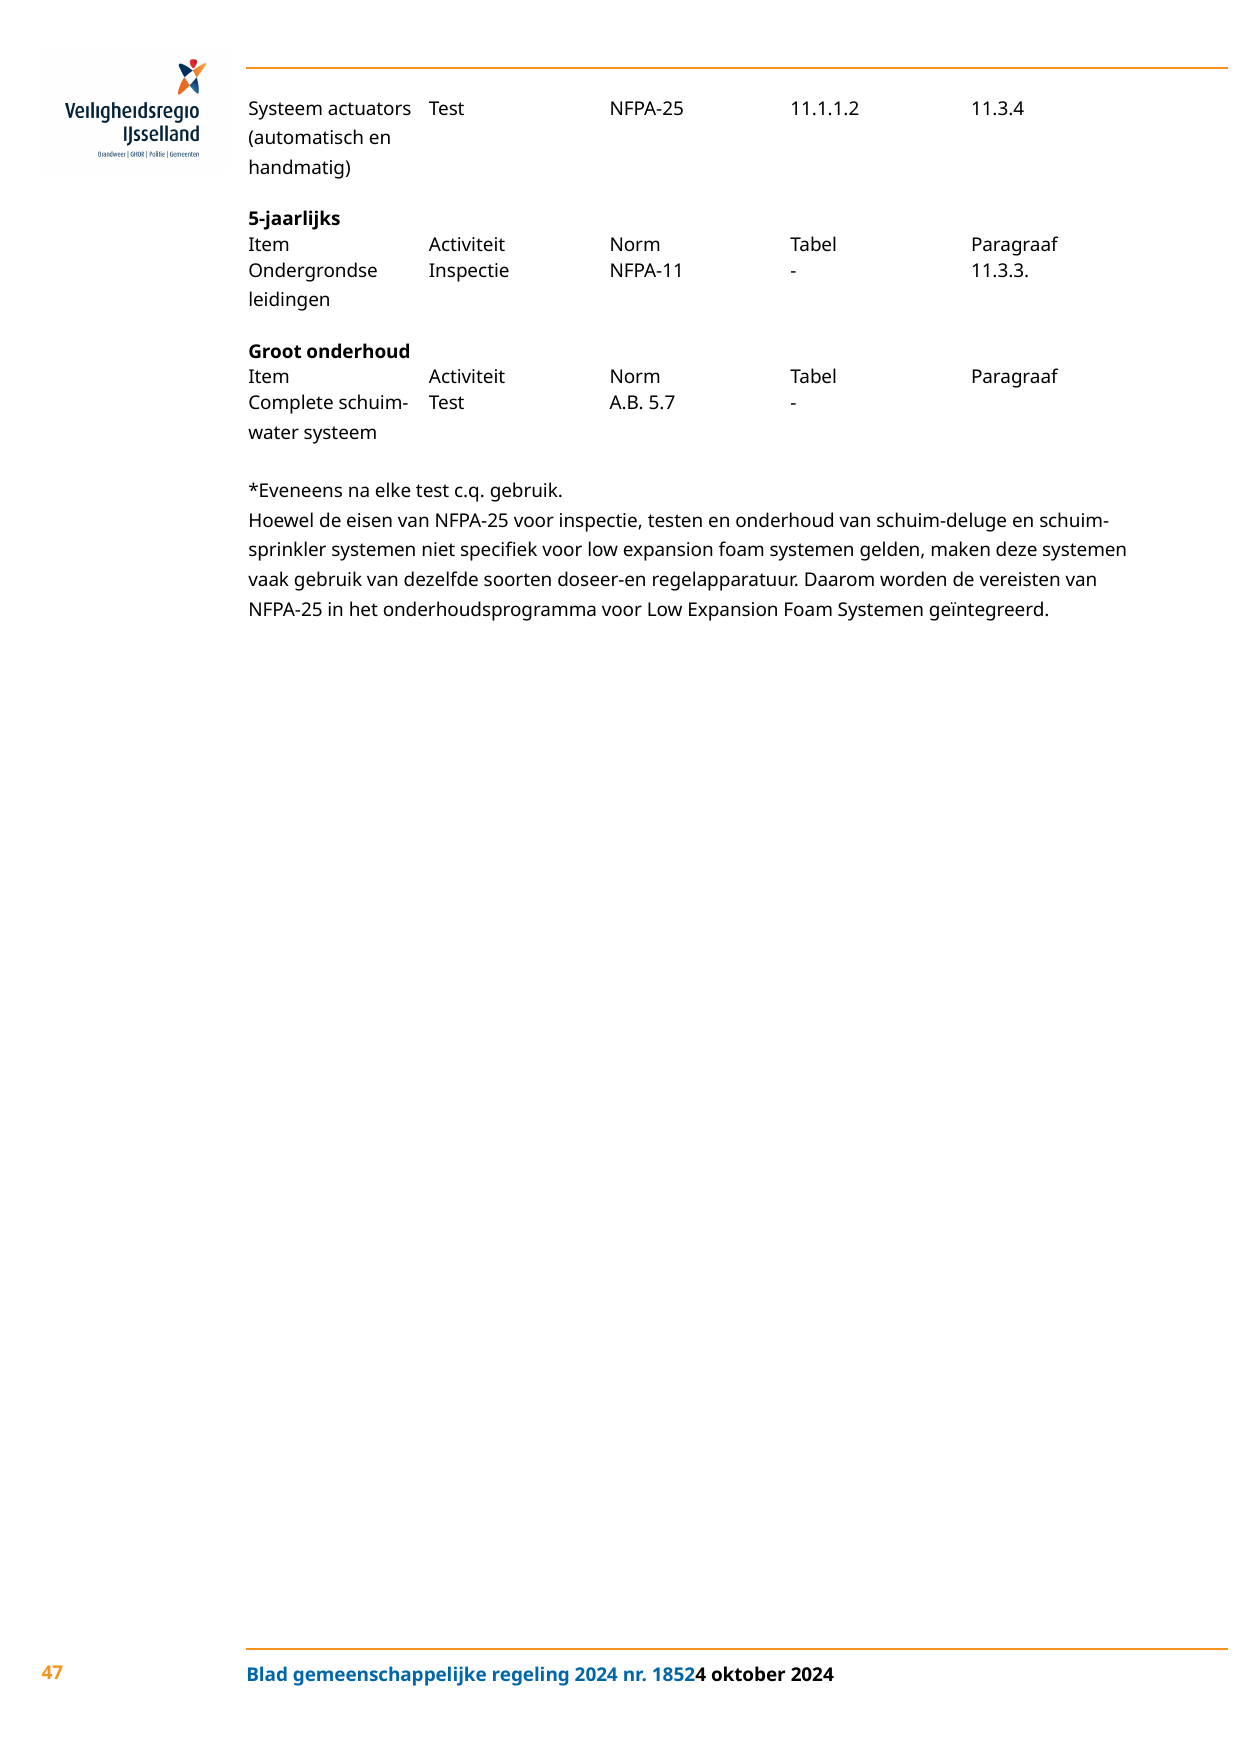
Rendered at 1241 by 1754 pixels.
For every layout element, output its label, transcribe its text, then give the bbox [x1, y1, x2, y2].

table_cell - [790, 257, 971, 312]
table_cell [971, 389, 1152, 445]
table_cell A.B. 5.7 [609, 389, 790, 445]
table_cell Tabel [790, 231, 971, 257]
table_cell 11.1.1.2 [790, 95, 971, 180]
table_cell Tabel [790, 364, 971, 389]
table_cell Test [429, 389, 609, 445]
table_cell Norm [609, 231, 790, 257]
table_cell NFPA-11 [609, 257, 790, 312]
table_cell Norm [609, 364, 790, 389]
table_cell NFPA-25 [609, 95, 790, 180]
picture [41, 47, 231, 172]
table_cell Complete schuim-water systeem [248, 389, 429, 445]
table_cell Ondergrondse leidingen [248, 257, 429, 312]
table_cell [248, 312, 1152, 338]
table_cell Test [429, 95, 609, 180]
table_cell - [790, 389, 971, 445]
table_cell Systeem actuators (automatisch en handmatig) [248, 95, 429, 180]
table_cell [248, 180, 1152, 205]
table_cell Item [248, 364, 429, 389]
table_cell Activiteit [429, 364, 609, 389]
table_cell Groot onderhoud [248, 338, 1152, 364]
table_cell 11.3.4 [971, 95, 1152, 180]
text *Eveneens na elke test c.q. gebruik. [248, 477, 1152, 503]
table_cell Paragraaf [971, 231, 1152, 257]
table_cell 11.3.3. [971, 257, 1152, 312]
table_cell 5-jaarlijks [248, 205, 1152, 231]
table_cell Paragraaf [971, 364, 1152, 389]
table_cell Inspectie [429, 257, 609, 312]
table_cell Item [248, 231, 429, 257]
table_cell Activiteit [429, 231, 609, 257]
text Hoewel de eisen van NFPA-25 voor inspectie, testen en onderhoud van schuim-deluge en schuim-sprinkler systemen niet specifiek voor low expansion foam systemen gelden, maken deze systemen vaak gebruik van dezelfde soorten doseer-en regelapparatuur. Daarom worden de vereisten van NFPA-25 in het onderhoudsprogramma voor Low Expansion Foam Systemen geïntegreerd. [248, 507, 1152, 622]
